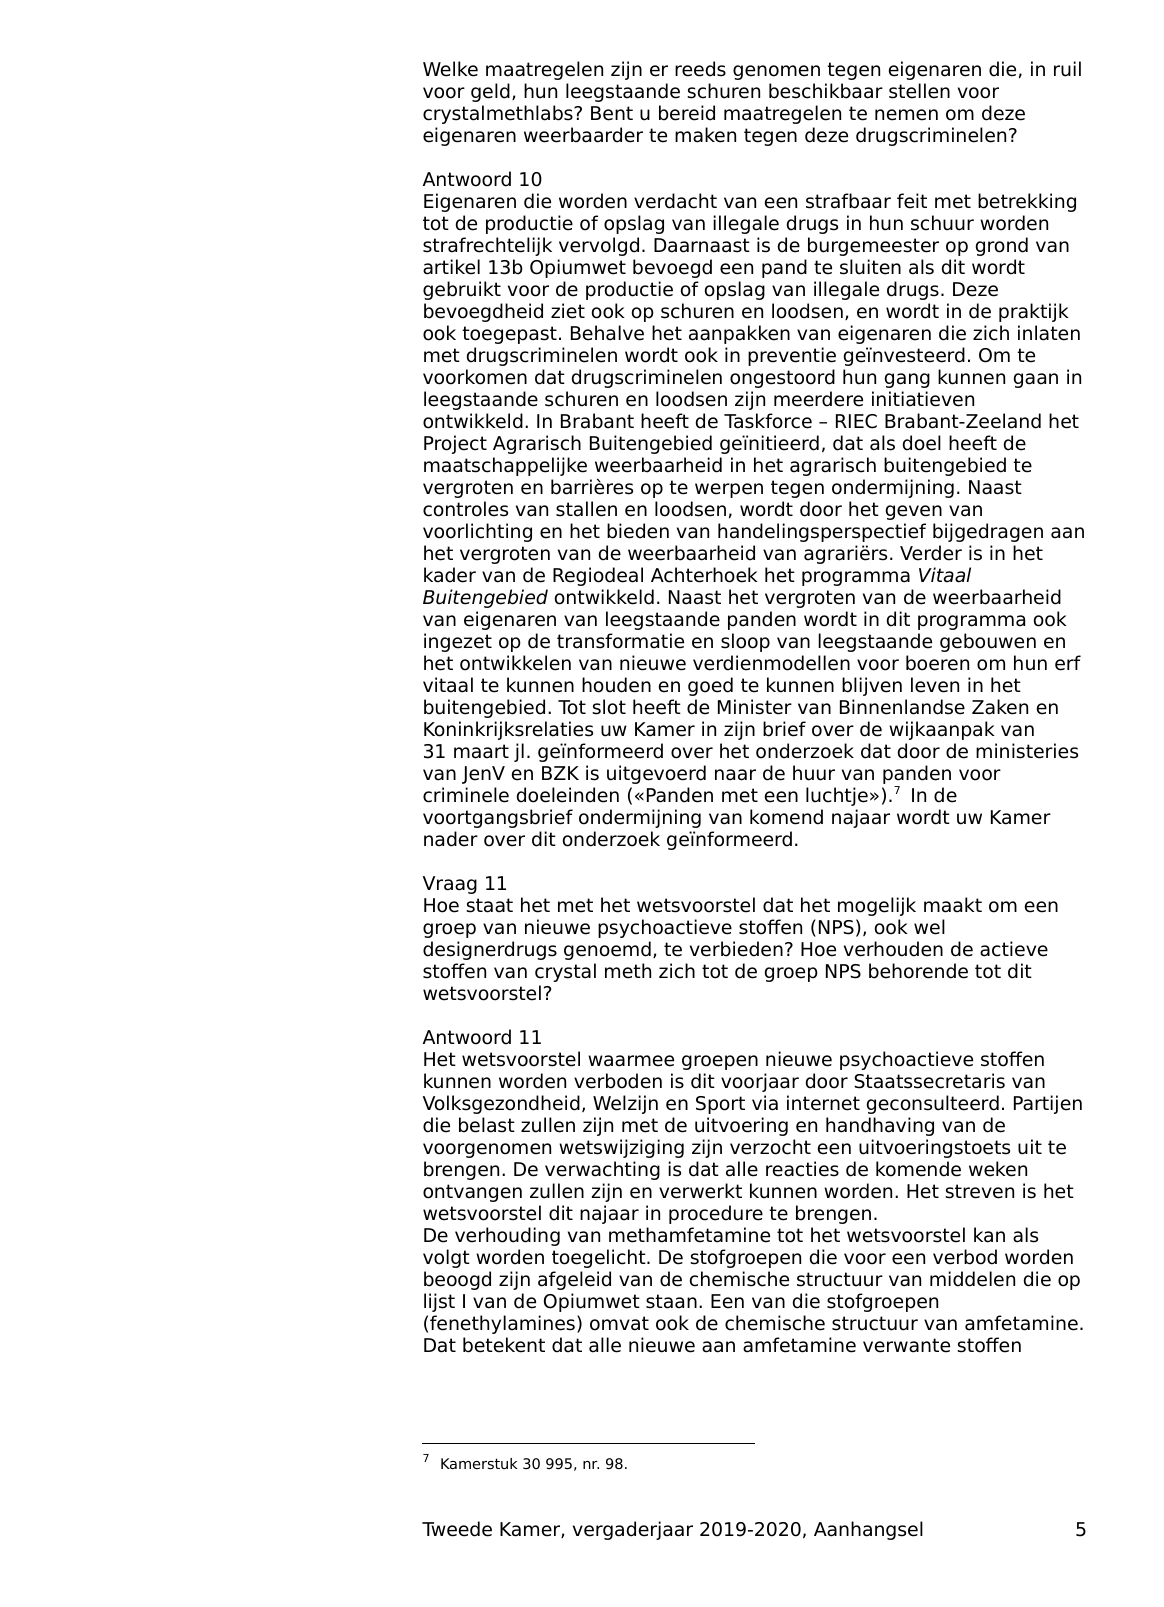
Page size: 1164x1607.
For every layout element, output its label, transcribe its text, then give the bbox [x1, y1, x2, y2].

text Antwoord 11 [422, 1027, 1087, 1049]
text Eigenaren die worden verdacht van een strafbaar feit met betrekking tot de productie of opslag van illegale drugs in hun schuur worden strafrechtelijk vervolgd. Daarnaast is de burgemeester op grond van artikel 13b Opiumwet bevoegd een pand te sluiten als dit wordt gebruikt voor de productie of opslag van illegale drugs. Deze bevoegdheid ziet ook op schuren en loodsen, en wordt in de praktijk ook toegepast. Behalve het aanpakken van eigenaren die zich inlaten met drugscriminelen wordt ook in preventie geïnvesteerd. Om te voorkomen dat drugscriminelen ongestoord hun gang kunnen gaan in leegstaande schuren en loodsen zijn meerdere initiatieven ontwikkeld. In Brabant heeft de Taskforce – RIEC Brabant-Zeeland het Project Agrarisch Buitengebied geïnitieerd, dat als doel heeft de maatschappelijke weerbaarheid in het agrarisch buitengebied te vergroten en barrières op te werpen tegen ondermijning. Naast controles van stallen en loodsen, wordt door het geven van voorlichting en het bieden van handelingsperspectief bijgedragen aan het vergroten van de weerbaarheid van agrariërs. Verder is in het kader van de Regiodeal Achterhoek het programma Vitaal Buitengebied ontwikkeld. Naast het vergroten van de weerbaarheid van eigenaren van leegstaande panden wordt in dit programma ook ingezet op de transformatie en sloop van leegstaande gebouwen en het ontwikkelen van nieuwe verdienmodellen voor boeren om hun erf vitaal te kunnen houden en goed te kunnen blijven leven in het buitengebied. Tot slot heeft de Minister van Binnenlandse Zaken en Koninkrijksrelaties uw Kamer in zijn brief over de wijkaanpak van 31 maart jl. geïnformeerd over het onderzoek dat door de ministeries van JenV en BZK is uitgevoerd naar de huur van panden voor criminele doeleinden («Panden met een luchtje»). In de voortgangsbrief ondermijning van komend najaar wordt uw Kamer nader over dit onderzoek geïnformeerd. [422, 191, 1087, 851]
text Kamerstuk 30 995, nr. 98. [422, 1452, 1087, 1474]
text De verhouding van methamfetamine tot het wetsvoorstel kan als volgt worden toegelicht. De stofgroepen die voor een verbod worden beoogd zijn afgeleid van de chemische structuur van middelen die op lijst I van de Opiumwet staan. Een van die stofgroepen (fenethylamines) omvat ook de chemische structuur van amfetamine. Dat betekent dat alle nieuwe aan amfetamine verwante stoffen [422, 1224, 1087, 1356]
text Vraag 11 [422, 873, 1087, 895]
text Het wetsvoorstel waarmee groepen nieuwe psychoactieve stoffen kunnen worden verboden is dit voorjaar door Staatssecretaris van Volksgezondheid, Welzijn en Sport via internet geconsulteerd. Partijen die belast zullen zijn met de uitvoering en handhaving van de voorgenomen wetswijziging zijn verzocht een uitvoeringstoets uit te brengen. De verwachting is dat alle reacties de komende weken ontvangen zullen zijn en verwerkt kunnen worden. Het streven is het wetsvoorstel dit najaar in procedure te brengen. [422, 1049, 1087, 1224]
text Antwoord 10 [422, 169, 1087, 191]
text Hoe staat het met het wetsvoorstel dat het mogelijk maakt om een groep van nieuwe psychoactieve stoffen (NPS), ook wel designerdrugs genoemd, te verbieden? Hoe verhouden de actieve stoffen van crystal meth zich tot de groep NPS behorende tot dit wetsvoorstel? [422, 895, 1087, 1004]
text Welke maatregelen zijn er reeds genomen tegen eigenaren die, in ruil voor geld, hun leegstaande schuren beschikbaar stellen voor crystalmethlabs? Bent u bereid maatregelen te nemen om deze eigenaren weerbaarder te maken tegen deze drugscriminelen? [422, 59, 1087, 147]
